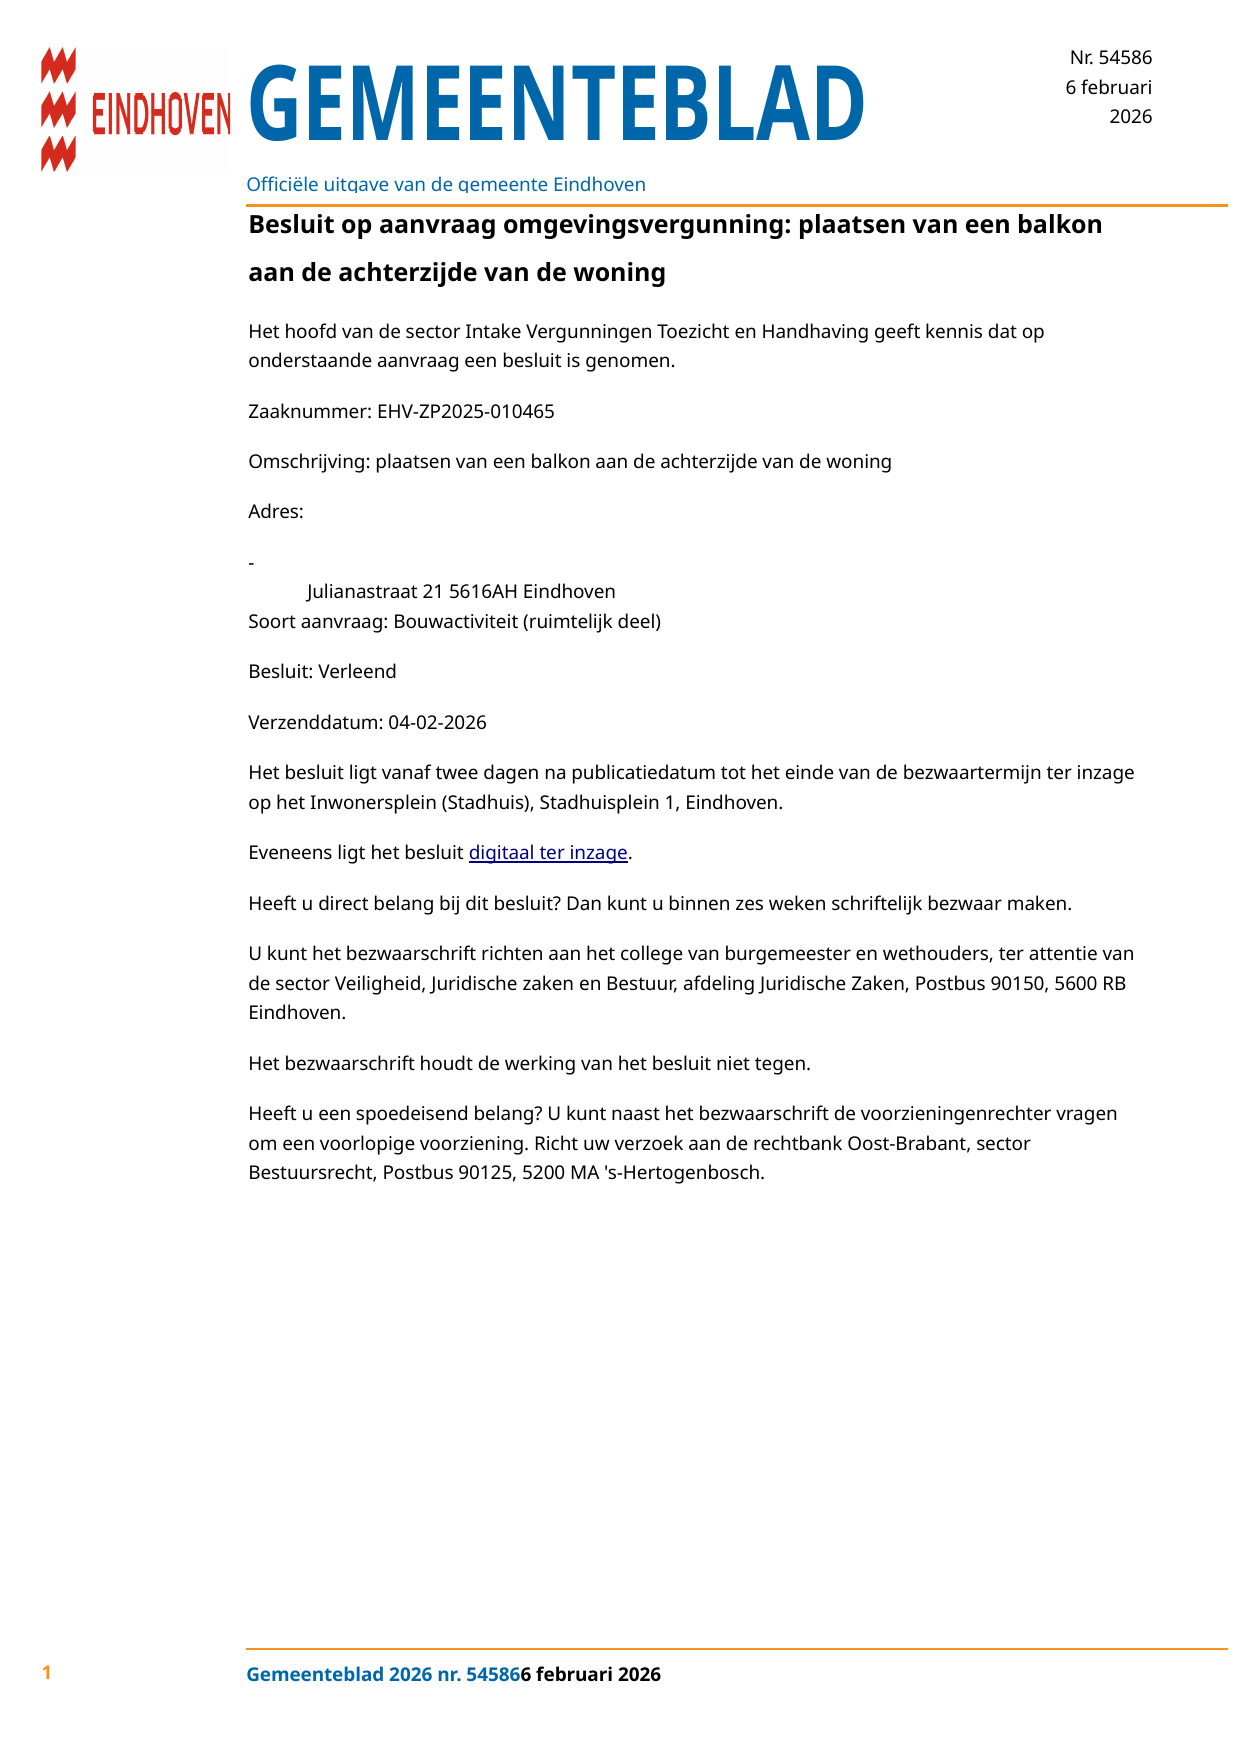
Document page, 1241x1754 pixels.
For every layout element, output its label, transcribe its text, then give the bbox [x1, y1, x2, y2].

text U kunt het bezwaarschrift richten aan het college van burgemeester en wethouders, ter attentie van de sector Veiligheid, Juridische zaken en Bestuur, afdeling Juridische Zaken, Postbus 90150, 5600 RB Eindhoven. [248, 940, 1152, 1025]
text Zaaknummer: EHV-ZP2025-010465 [248, 398, 1152, 424]
text Het besluit ligt vanaf twee dagen na publicatiedatum tot het einde van de bezwaartermijn ter inzage op het Inwonersplein (Stadhuis), Stadhuisplein 1, Eindhoven. [248, 759, 1152, 815]
text Heeft u een spoedeisend belang? U kunt naast het bezwaarschrift de voorzieningenrechter vragen om een voorlopige voorziening. Richt uw verzoek aan de rechtbank Oost-Brabant, sector Bestuursrecht, Postbus 90125, 5200 MA 's-Hertogenbosch. [248, 1100, 1152, 1185]
text Adres: [248, 499, 1152, 524]
text Heeft u direct belang bij dit besluit? Dan kunt u binnen zes weken schriftelijk bezwaar maken. [248, 890, 1152, 916]
text Soort aanvraag: Bouwactiviteit (ruimtelijk deel) [248, 608, 1152, 634]
text Verzenddatum: 04-02-2026 [248, 709, 1152, 735]
text Het hoofd van de sector Intake Vergunningen Toezicht en Handhaving geeft kennis dat op onderstaande aanvraag een besluit is genomen. [248, 318, 1152, 373]
text Besluit: Verleend [248, 659, 1152, 684]
text Omschrijving: plaatsen van een balkon aan de achterzijde van de woning [248, 448, 1152, 474]
list Julianastraat 21 5616AH Eindhoven [248, 579, 1152, 604]
text Het bezwaarschrift houdt de werking van het besluit niet tegen. [248, 1050, 1152, 1076]
text Besluit op aanvraag omgevingsvergunning: plaatsen van een balkon aan de achterzijde van de woning [248, 207, 1152, 288]
text Eveneens ligt het besluit digitaal ter inzage. [248, 839, 1152, 865]
picture [41, 47, 231, 172]
